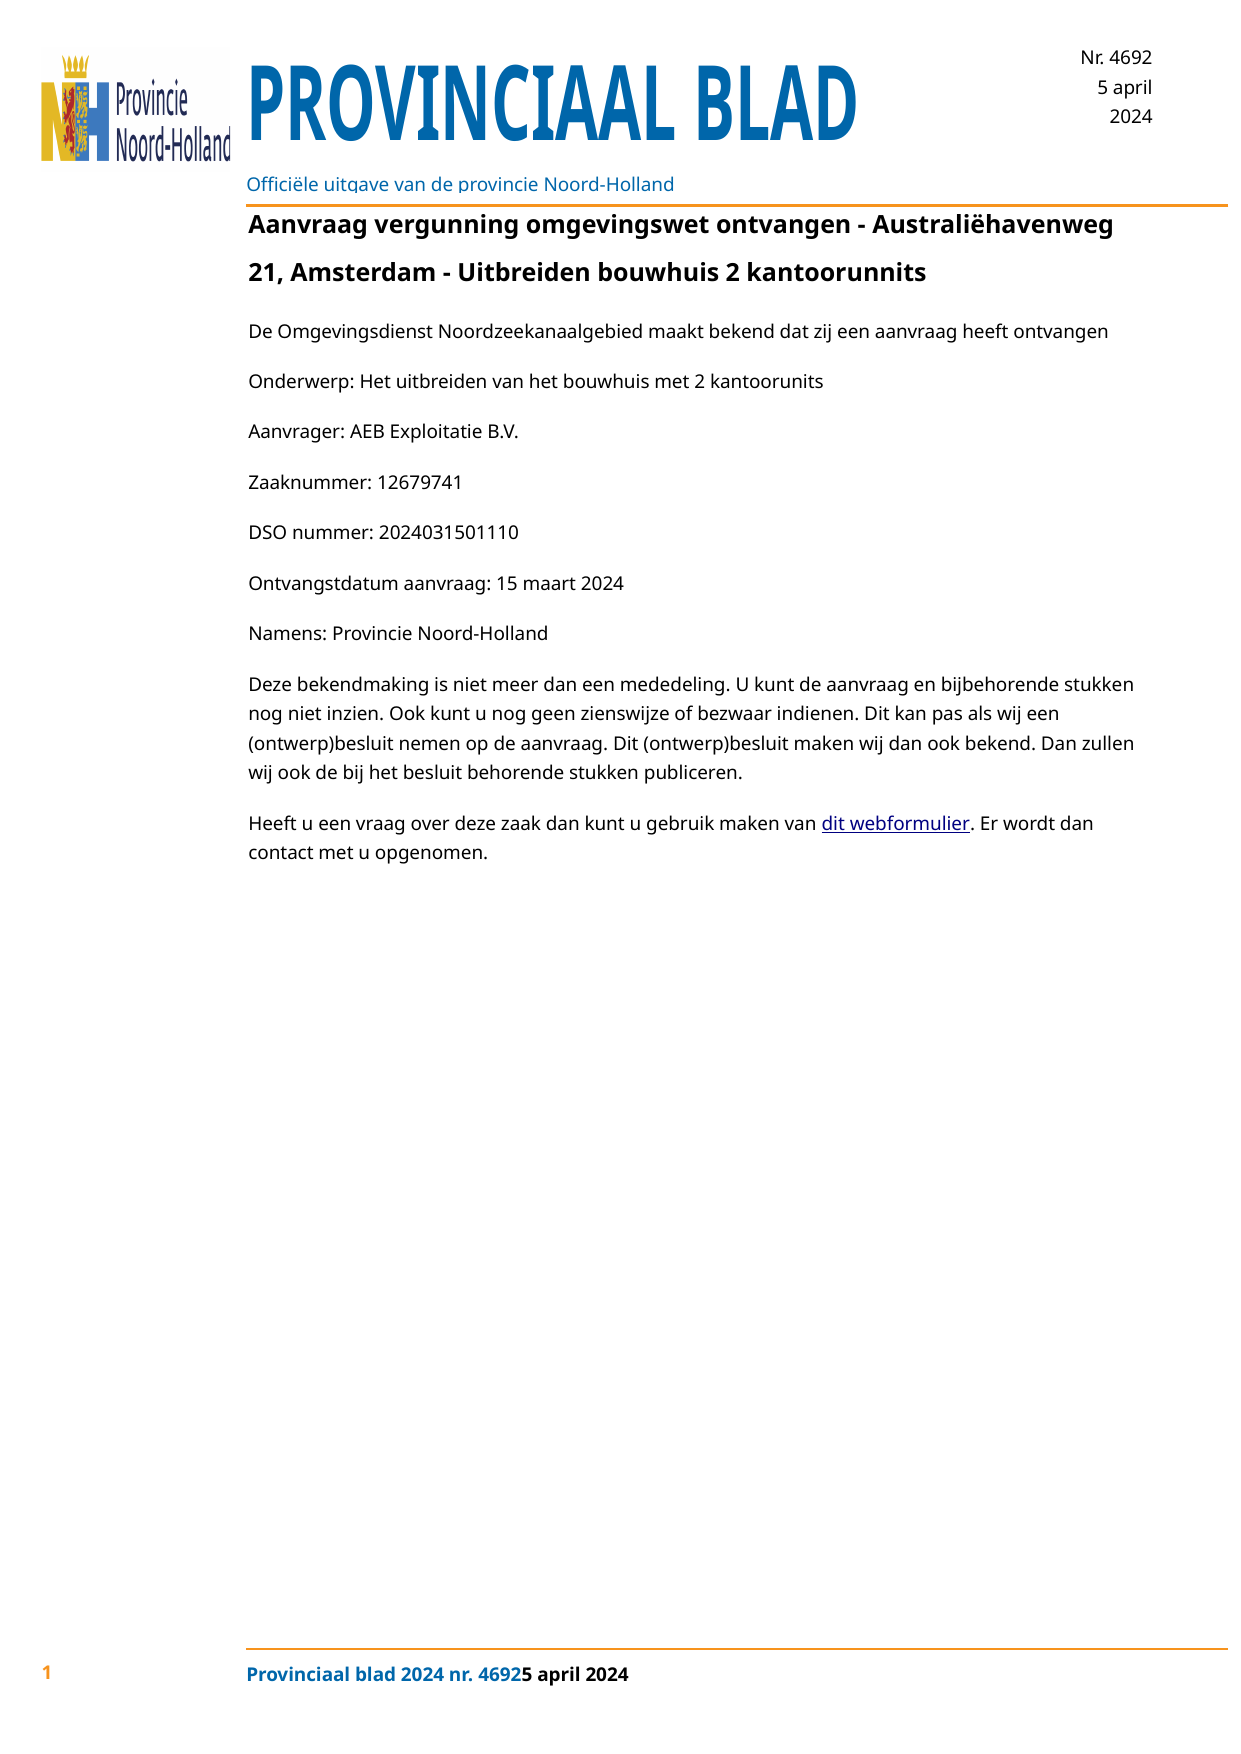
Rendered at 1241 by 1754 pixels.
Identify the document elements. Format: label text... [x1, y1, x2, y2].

text De Omgevingsdienst Noordzeekanaalgebied maakt bekend dat zij een aanvraag heeft ontvangen [248, 318, 1152, 344]
text Aanvrager: AEB Exploitatie B.V. [248, 419, 1152, 444]
text Namens: Provincie Noord-Holland [248, 620, 1152, 646]
picture [41, 47, 231, 172]
text Deze bekendmaking is niet meer dan een mededeling. U kunt de aanvraag en bijbehorende stukken nog niet inzien. Ook kunt u nog geen zienswijze of bezwaar indienen. Dit kan pas als wij een (ontwerp)besluit nemen op de aanvraag. Dit (ontwerp)besluit maken wij dan ook bekend. Dan zullen wij ook de bij het besluit behorende stukken publiceren. [248, 671, 1152, 785]
text DSO nummer: 2024031501110 [248, 519, 1152, 545]
text Zaaknummer: 12679741 [248, 469, 1152, 495]
text Onderwerp: Het uitbreiden van het bouwhuis met 2 kantoorunits [248, 368, 1152, 394]
text Aanvraag vergunning omgevingswet ontvangen - Australiëhavenweg 21, Amsterdam - Uitbreiden bouwhuis 2 kantoorunnits [248, 207, 1152, 288]
text Ontvangstdatum aanvraag: 15 maart 2024 [248, 570, 1152, 596]
text Heeft u een vraag over deze zaak dan kunt u gebruik maken van dit webformulier. Er wordt dan contact met u opgenomen. [248, 810, 1152, 865]
